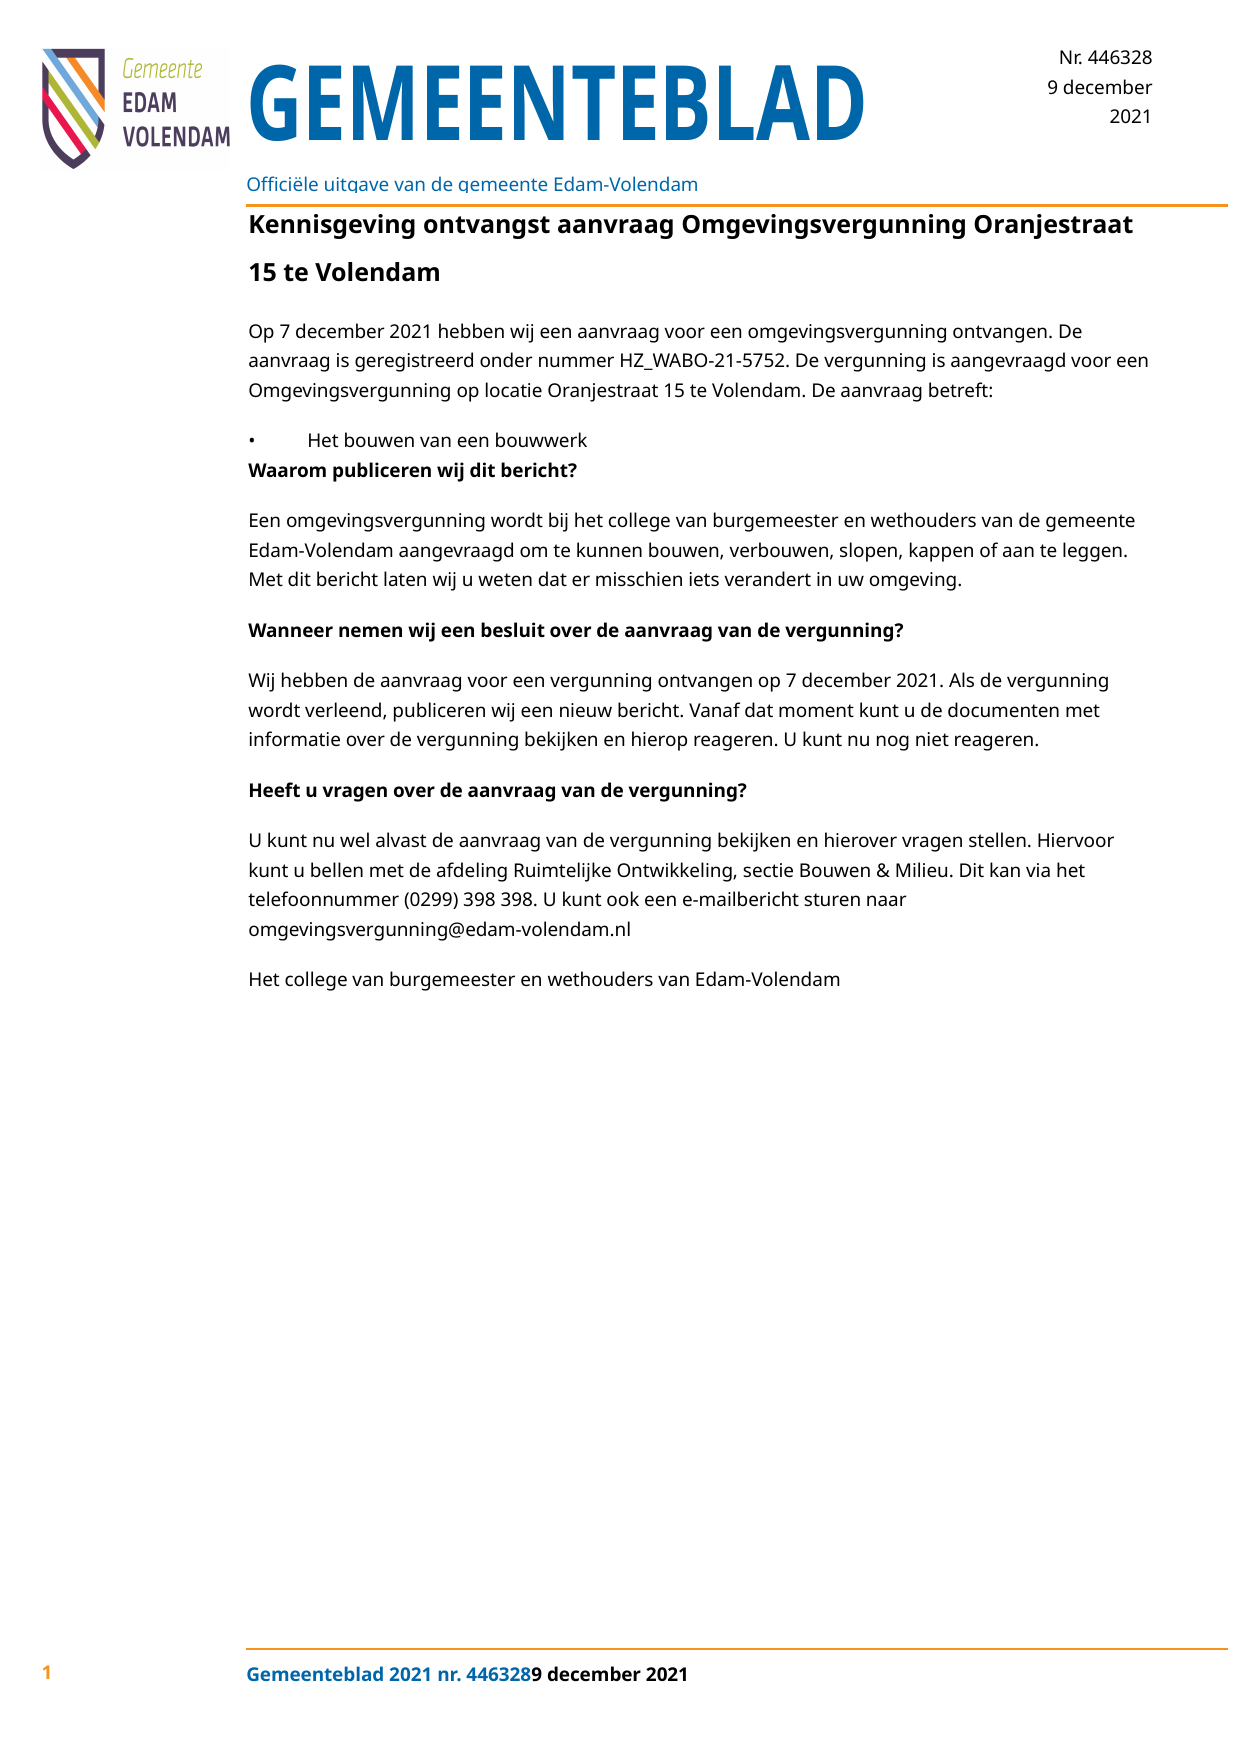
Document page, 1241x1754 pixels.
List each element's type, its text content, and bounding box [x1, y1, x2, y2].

text Waarom publiceren wij dit bericht? [248, 457, 1152, 483]
text Op 7 december 2021 hebben wij een aanvraag voor een omgevingsvergunning ontvangen. De aanvraag is geregistreerd onder nummer HZ_WABO-21-5752. De vergunning is aangevraagd voor een Omgevingsvergunning op locatie Oranjestraat 15 te Volendam. De aanvraag betreft: [248, 318, 1152, 403]
picture [41, 47, 231, 172]
text Heeft u vragen over de aanvraag van de vergunning? [248, 777, 1152, 803]
text Een omgevingsvergunning wordt bij het college van burgemeester en wethouders van de gemeente Edam-Volendam aangevraagd om te kunnen bouwen, verbouwen, slopen, kappen of aan te leggen. Met dit bericht laten wij u weten dat er misschien iets verandert in uw omgeving. [248, 507, 1152, 592]
text Wanneer nemen wij een besluit over de aanvraag van de vergunning? [248, 617, 1152, 643]
text U kunt nu wel alvast de aanvraag van de vergunning bekijken en hierover vragen stellen. Hiervoor kunt u bellen met de afdeling Ruimtelijke Ontwikkeling, sectie Bouwen & Milieu. Dit kan via het telefoonnummer (0299) 398 398. U kunt ook een e-mailbericht sturen naar omgevingsvergunning@edam-volendam.nl [248, 827, 1152, 942]
text Het college van burgemeester en wethouders van Edam-Volendam [248, 967, 1152, 992]
text Kennisgeving ontvangst aanvraag Omgevingsvergunning Oranjestraat 15 te Volendam [248, 207, 1152, 288]
text Wij hebben de aanvraag voor een vergunning ontvangen op 7 december 2021. Als de vergunning wordt verleend, publiceren wij een nieuw bericht. Vanaf dat moment kunt u de documenten met informatie over de vergunning bekijken en hierop reageren. U kunt nu nog niet reageren. [248, 667, 1152, 752]
list Het bouwen van een bouwwerk [248, 427, 1152, 453]
